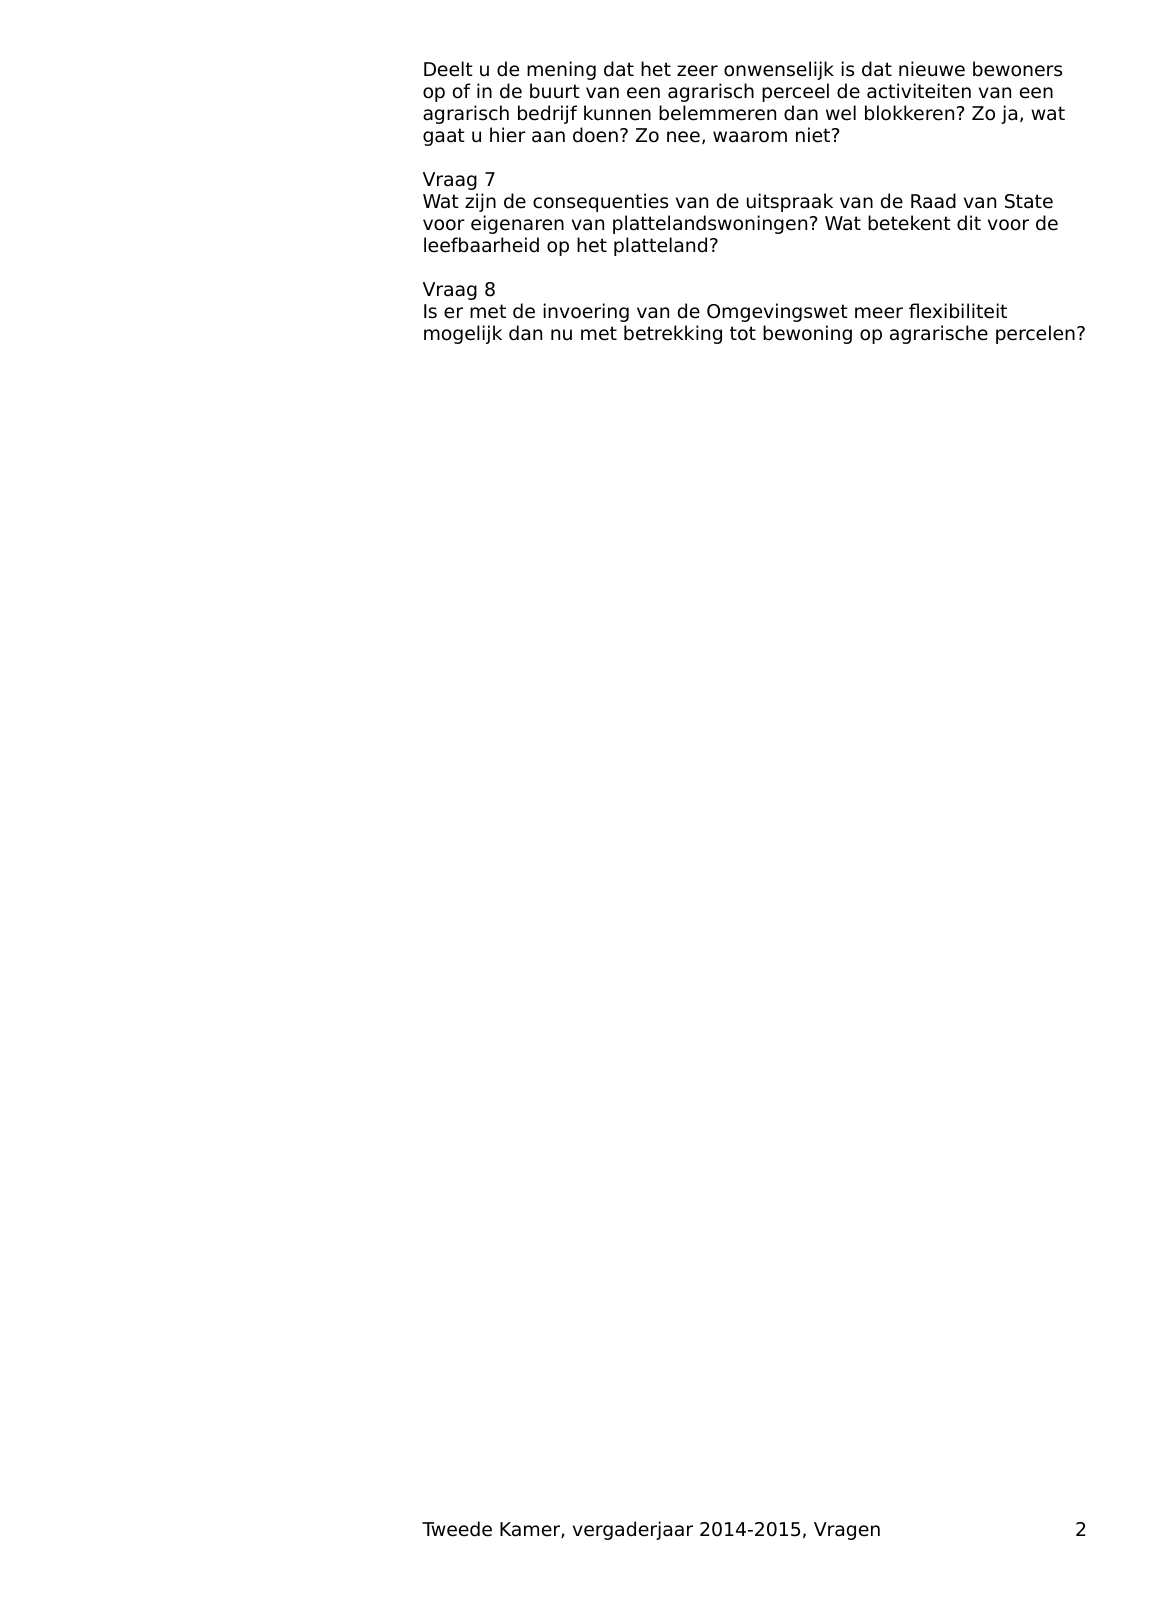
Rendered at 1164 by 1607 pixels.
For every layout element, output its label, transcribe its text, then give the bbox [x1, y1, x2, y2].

text Wat zijn de consequenties van de uitspraak van de Raad van State voor eigenaren van plattelandswoningen? Wat betekent dit voor de leefbaarheid op het platteland? [422, 191, 1087, 257]
text Is er met de invoering van de Omgevingswet meer flexibiliteit mogelijk dan nu met betrekking tot bewoning op agrarische percelen? [422, 301, 1087, 345]
text Vraag 8 [422, 279, 1087, 301]
text Vraag 7 [422, 169, 1087, 191]
text Deelt u de mening dat het zeer onwenselijk is dat nieuwe bewoners op of in de buurt van een agrarisch perceel de activiteiten van een agrarisch bedrijf kunnen belemmeren dan wel blokkeren? Zo ja, wat gaat u hier aan doen? Zo nee, waarom niet? [422, 59, 1087, 147]
